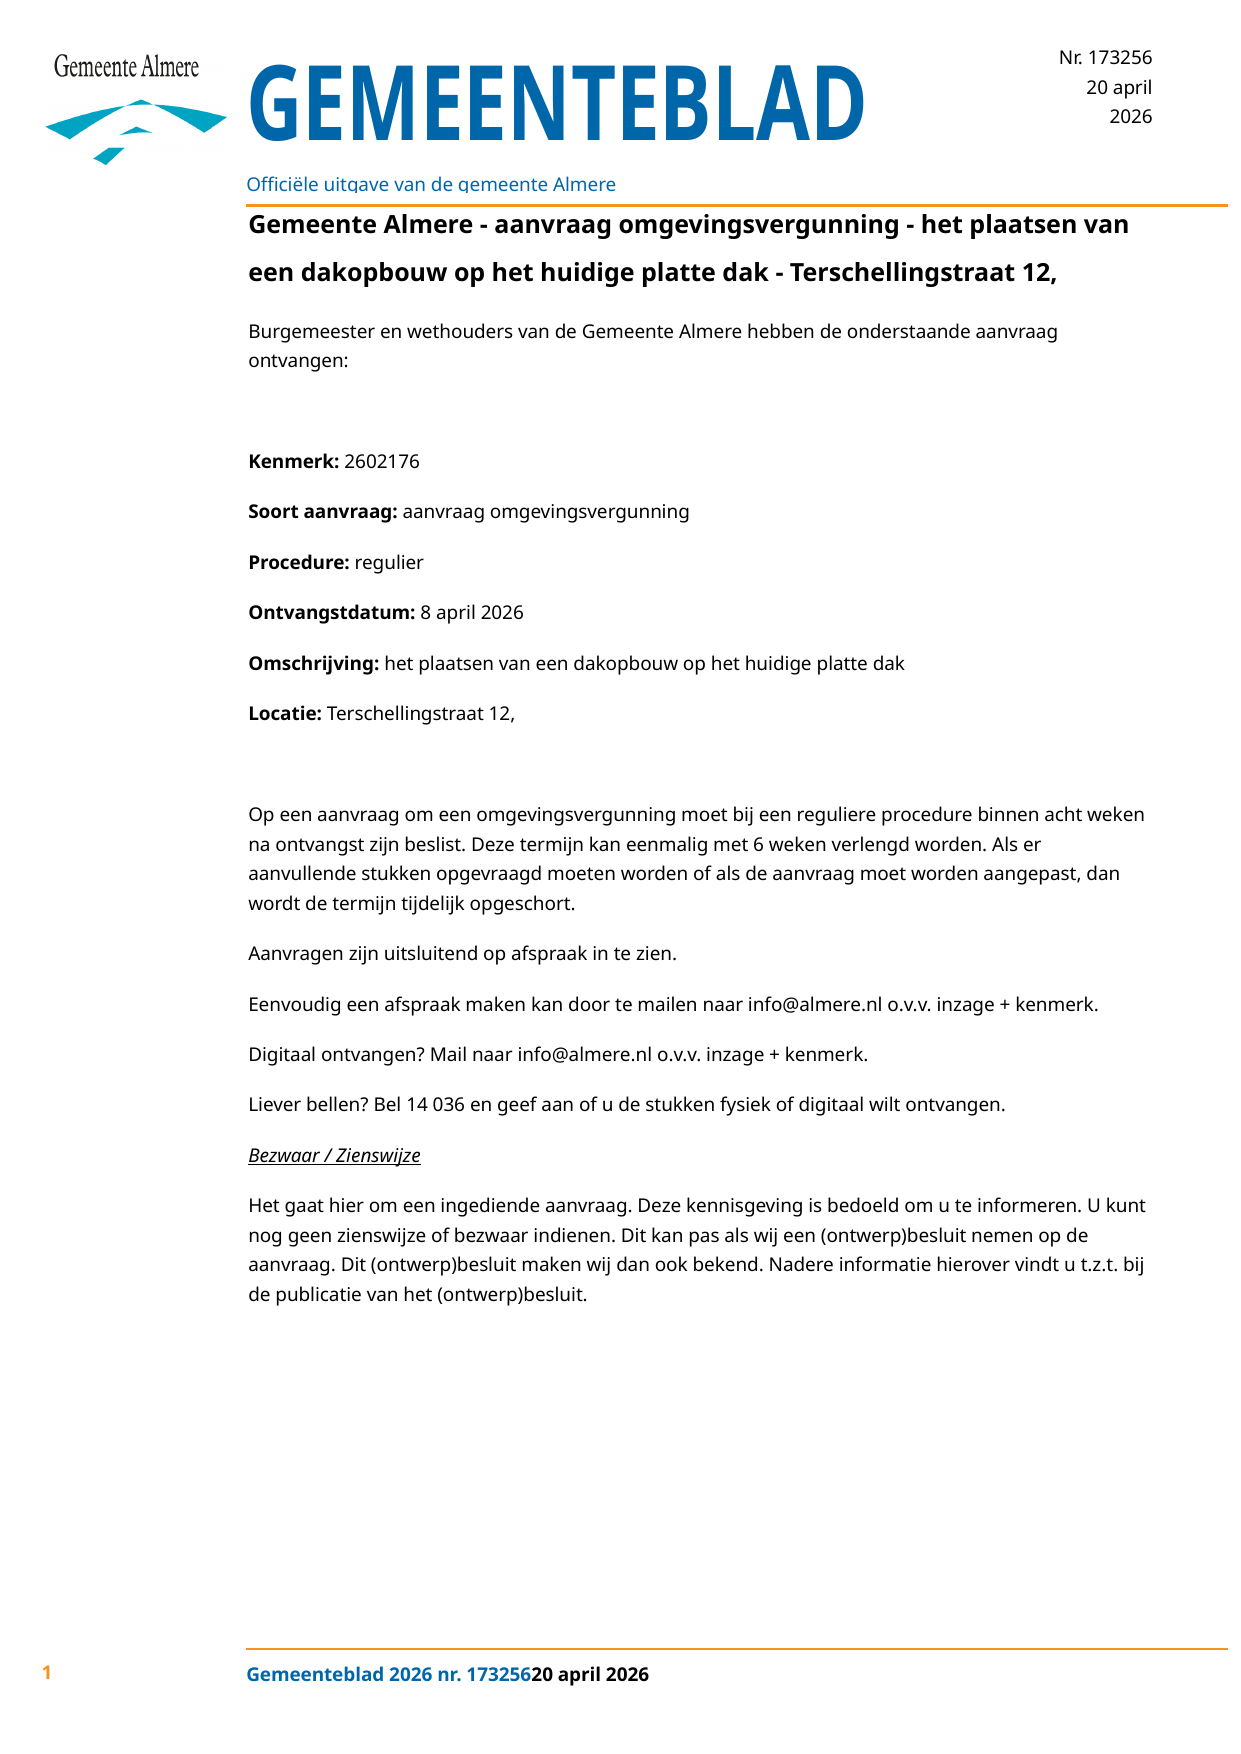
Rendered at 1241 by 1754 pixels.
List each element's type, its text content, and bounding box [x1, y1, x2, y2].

text Locatie: Terschellingstraat 12, [248, 700, 1152, 726]
text Soort aanvraag: aanvraag omgevingsvergunning [248, 499, 1152, 524]
text Bezwaar / Zienswijze [248, 1142, 1152, 1168]
text Het gaat hier om een ingediende aanvraag. Deze kennisgeving is bedoeld om u te informeren. U kunt nog geen zienswijze of bezwaar indienen. Dit kan pas als wij een (ontwerp)besluit nemen op de aanvraag. Dit (ontwerp)besluit maken wij dan ook bekend. Nadere informatie hierover vindt u t.z.t. bij de publicatie van het (ontwerp)besluit. [248, 1192, 1152, 1307]
text Op een aanvraag om een omgevingsvergunning moet bij een reguliere procedure binnen acht weken na ontvangst zijn beslist. Deze termijn kan eenmalig met 6 weken verlengd worden. Als er aanvullende stukken opgevraagd moeten worden of als de aanvraag moet worden aangepast, dan wordt de termijn tijdelijk opgeschort. [248, 801, 1152, 916]
text Omschrijving: het plaatsen van een dakopbouw op het huidige platte dak [248, 650, 1152, 676]
text Gemeente Almere - aanvraag omgevingsvergunning - het plaatsen van een dakopbouw op het huidige platte dak - Terschellingstraat 12, [248, 207, 1152, 288]
picture [41, 47, 231, 172]
text Burgemeester en wethouders van de Gemeente Almere hebben de onderstaande aanvraag ontvangen: [248, 318, 1152, 373]
text Kenmerk: 2602176 [248, 448, 1152, 474]
text Liever bellen? Bel 14 036 en geef aan of u de stukken fysiek of digitaal wilt ontvangen. [248, 1092, 1152, 1117]
text Eenvoudig een afspraak maken kan door te mailen naar info@almere.nl o.v.v. inzage + kenmerk. [248, 991, 1152, 1017]
text Procedure: regulier [248, 549, 1152, 575]
text Digitaal ontvangen? Mail naar info@almere.nl o.v.v. inzage + kenmerk. [248, 1041, 1152, 1067]
text Aanvragen zijn uitsluitend op afspraak in te zien. [248, 940, 1152, 966]
text Ontvangstdatum: 8 april 2026 [248, 599, 1152, 625]
